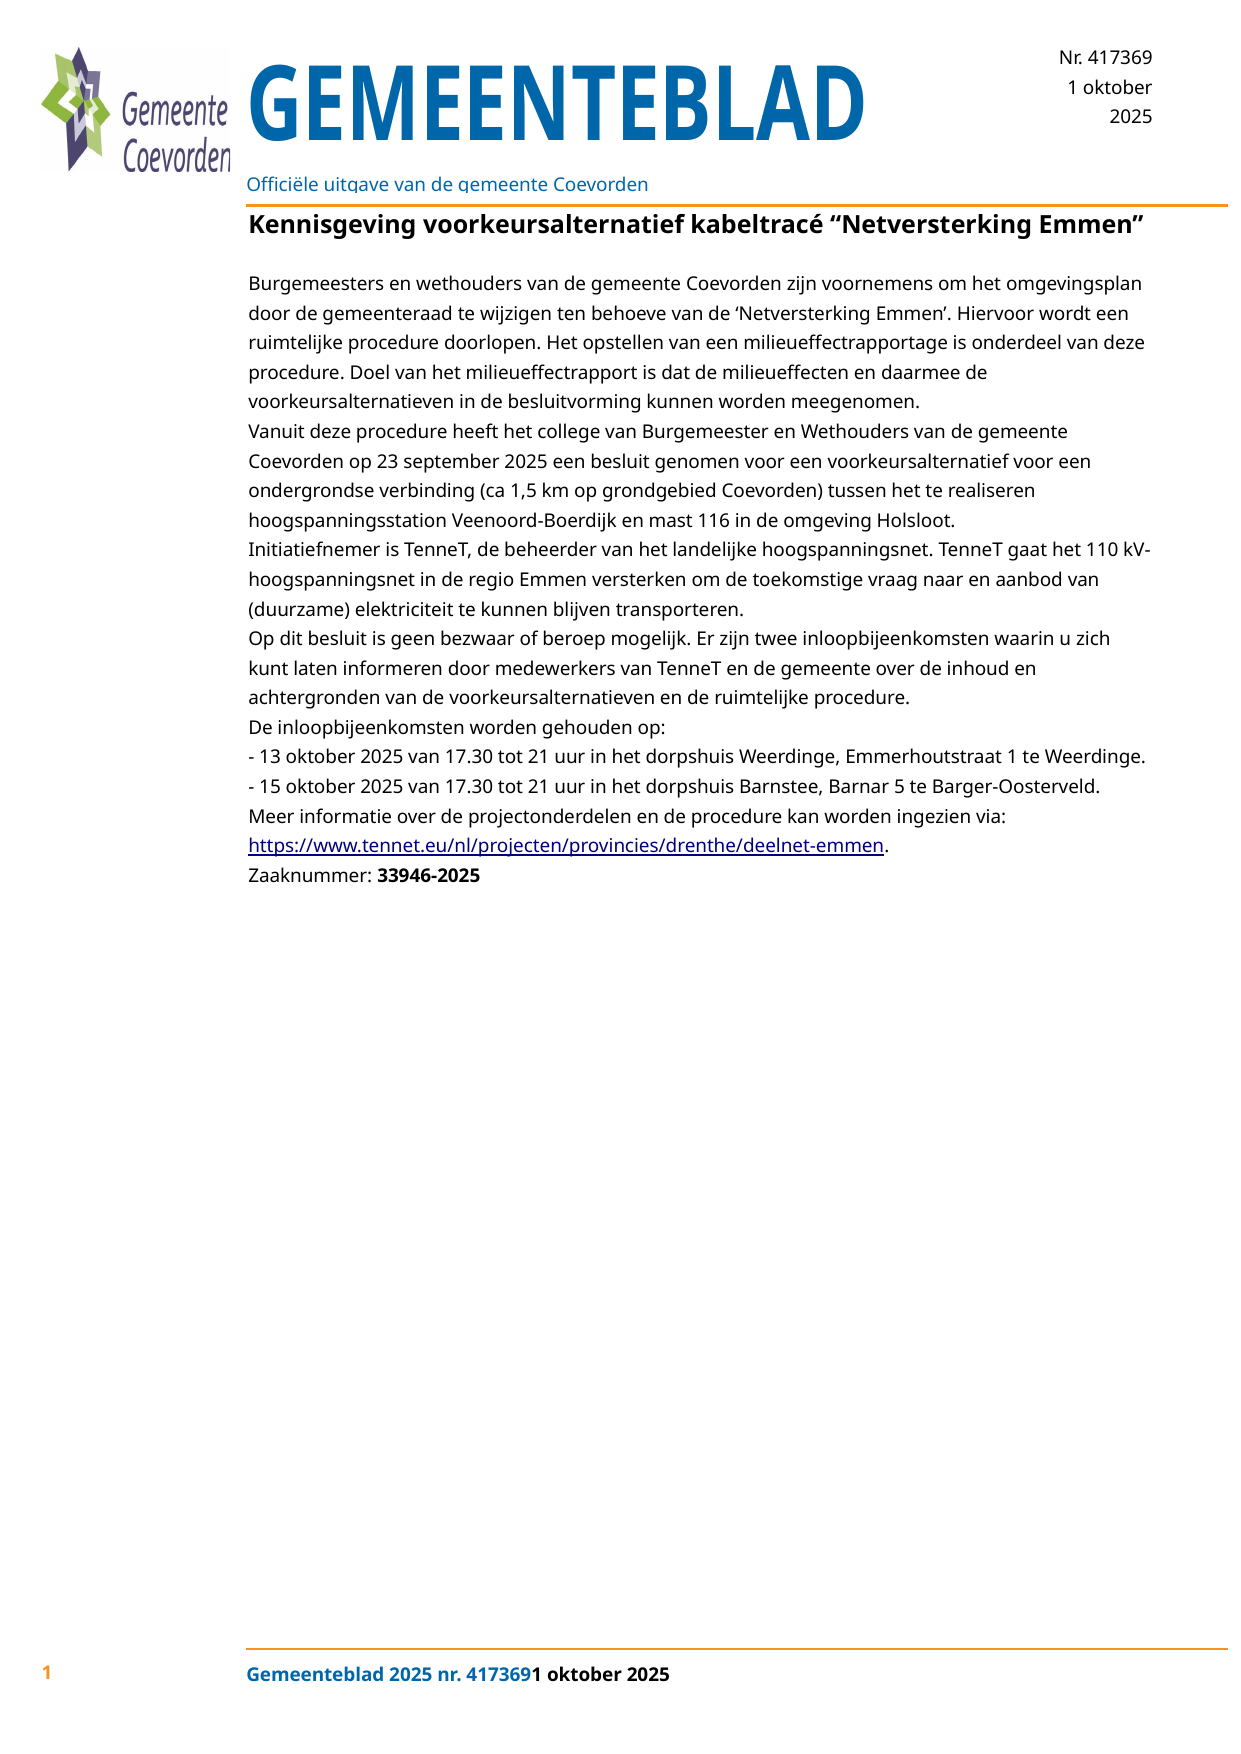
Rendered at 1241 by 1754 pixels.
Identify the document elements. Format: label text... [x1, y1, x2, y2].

text De inloopbijeenkomsten worden gehouden op: [248, 714, 1152, 740]
text Vanuit deze procedure heeft het college van Burgemeester en Wethouders van de gemeente Coevorden op 23 september 2025 een besluit genomen voor een voorkeursalternatief voor een ondergrondse verbinding (ca 1,5 km op grondgebied Coevorden) tussen het te realiseren hoogspanningsstation Veenoord-Boerdijk en mast 116 in de omgeving Holsloot. [248, 418, 1152, 533]
text Meer informatie over de projectonderdelen en de procedure kan worden ingezien via: https://www.tennet.eu/nl/projecten/provincies/drenthe/deelnet-emmen. [248, 803, 1152, 858]
text Op dit besluit is geen bezwaar of beroep mogelijk. Er zijn twee inloopbijeenkomsten waarin u zich kunt laten informeren door medewerkers van TenneT en de gemeente over de inhoud en achtergronden van de voorkeursalternatieven en de ruimtelijke procedure. [248, 625, 1152, 710]
text Zaaknummer: 33946-2025 [248, 862, 1152, 888]
text Kennisgeving voorkeursalternatief kabeltracé “Netversterking Emmen” [248, 207, 1152, 241]
text - 13 oktober 2025 van 17.30 tot 21 uur in het dorpshuis Weerdinge, Emmerhoutstraat 1 te Weerdinge. [248, 744, 1152, 769]
picture [41, 47, 231, 172]
text - 15 oktober 2025 van 17.30 tot 21 uur in het dorpshuis Barnstee, Barnar 5 te Barger-Oosterveld. [248, 773, 1152, 799]
text Initiatiefnemer is TenneT, de beheerder van het landelijke hoogspanningsnet. TenneT gaat het 110 kV-hoogspanningsnet in de regio Emmen versterken om de toekomstige vraag naar en aanbod van (duurzame) elektriciteit te kunnen blijven transporteren. [248, 537, 1152, 621]
text Burgemeesters en wethouders van de gemeente Coevorden zijn voornemens om het omgevingsplan door de gemeenteraad te wijzigen ten behoeve van de ‘Netversterking Emmen’. Hiervoor wordt een ruimtelijke procedure doorlopen. Het opstellen van een milieueffectrapportage is onderdeel van deze procedure. Doel van het milieueffectrapport is dat de milieueffecten en daarmee de voorkeursalternatieven in de besluitvorming kunnen worden meegenomen. [248, 270, 1152, 414]
